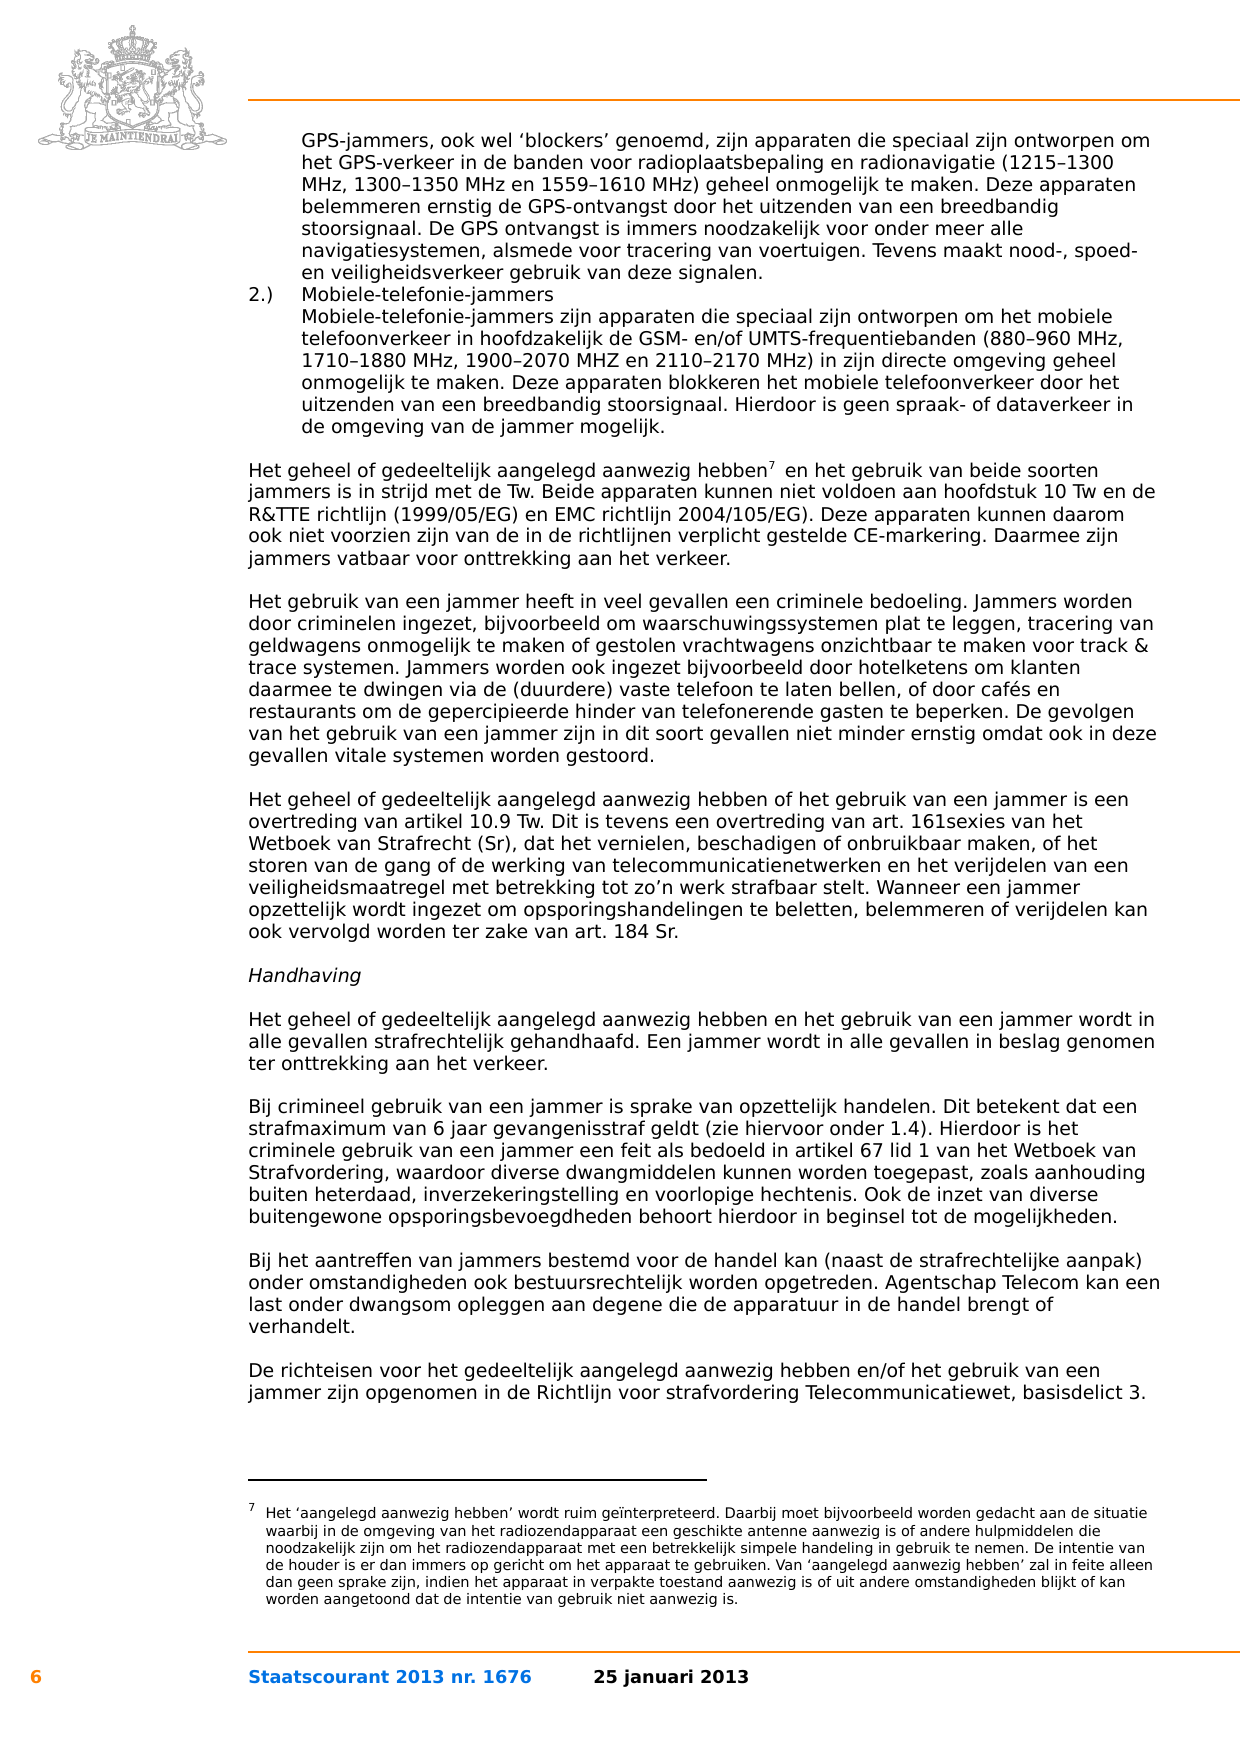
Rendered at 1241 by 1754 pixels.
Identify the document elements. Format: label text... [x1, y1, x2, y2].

text Het geheel of gedeeltelijk aangelegd aanwezig hebben en het gebruik van beide soorten jammers is in strijd met de Tw. Beide apparaten kunnen niet voldoen aan hoofdstuk 10 Tw en de R&TTE richtlijn (1999/05/EG) en EMC richtlijn 2004/105/EG). Deze apparaten kunnen daarom ook niet voorzien zijn van de in de richtlijnen verplicht gestelde CE-markering. Daarmee zijn jammers vatbaar voor onttrekking aan het verkeer. [248, 459, 1163, 569]
picture [38, 25, 227, 150]
text Het geheel of gedeeltelijk aangelegd aanwezig hebben en het gebruik van een jammer wordt in alle gevallen strafrechtelijk gehandhaafd. Een jammer wordt in alle gevallen in beslag genomen ter onttrekking aan het verkeer. [248, 1008, 1163, 1074]
text Het ‘aangelegd aanwezig hebben’ wordt ruim geïnterpreteerd. Daarbij moet bijvoorbeeld worden gedacht aan de situatie waarbij in de omgeving van het radiozendapparaat een geschikte antenne aanwezig is of andere hulpmiddelen die noodzakelijk zijn om het radiozendapparaat met een betrekkelijk simpele handeling in gebruik te nemen. De intentie van de houder is er dan immers op gericht om het apparaat te gebruiken. Van ‘aangelegd aanwezig hebben’ zal in feite alleen dan geen sprake zijn, indien het apparaat in verpakte toestand aanwezig is of uit andere omstandigheden blijkt of kan worden aangetoond dat de intentie van gebruik niet aanwezig is. [248, 1501, 1163, 1608]
text De richteisen voor het gedeeltelijk aangelegd aanwezig hebben en/of het gebruik van een jammer zijn opgenomen in de Richtlijn voor strafvordering Telecommunicatiewet, basisdelict 3. [248, 1360, 1163, 1404]
text Mobiele-telefonie-jammers zijn apparaten die speciaal zijn ontworpen om het mobiele telefoonverkeer in hoofdzakelijk de GSM- en/of UMTS-frequentiebanden (880–960 MHz, 1710–1880 MHz, 1900–2070 MHZ en 2110–2170 MHz) in zijn directe omgeving geheel onmogelijk te maken. Deze apparaten blokkeren het mobiele telefoonverkeer door het uitzenden van een breedbandig stoorsignaal. Hierdoor is geen spraak- of dataverkeer in de omgeving van de jammer mogelijk. [301, 306, 1163, 438]
text 2.) Mobiele-telefonie-jammers [248, 284, 1163, 306]
text Bij het aantreffen van jammers bestemd voor de handel kan (naast de strafrechtelijke aanpak) onder omstandigheden ook bestuursrechtelijk worden opgetreden. Agentschap Telecom kan een last onder dwangsom opleggen aan degene die de apparatuur in de handel brengt of verhandelt. [248, 1250, 1163, 1338]
subtitle Handhaving [248, 965, 1163, 987]
text Het gebruik van een jammer heeft in veel gevallen een criminele bedoeling. Jammers worden door criminelen ingezet, bijvoorbeeld om waarschuwingssystemen plat te leggen, tracering van geldwagens onmogelijk te maken of gestolen vrachtwagens onzichtbaar te maken voor track & trace systemen. Jammers worden ook ingezet bijvoorbeeld door hotelketens om klanten daarmee te dwingen via de (duurdere) vaste telefoon te laten bellen, of door cafés en restaurants om de gepercipieerde hinder van telefonerende gasten te beperken. De gevolgen van het gebruik van een jammer zijn in dit soort gevallen niet minder ernstig omdat ook in deze gevallen vitale systemen worden gestoord. [248, 591, 1163, 767]
text GPS-jammers, ook wel ‘blockers’ genoemd, zijn apparaten die speciaal zijn ontworpen om het GPS-verkeer in de banden voor radioplaatsbepaling en radionavigatie (1215–1300 MHz, 1300–1350 MHz en 1559–1610 MHz) geheel onmogelijk te maken. Deze apparaten belemmeren ernstig de GPS-ontvangst door het uitzenden van een breedbandig stoorsignaal. De GPS ontvangst is immers noodzakelijk voor onder meer alle navigatiesystemen, alsmede voor tracering van voertuigen. Tevens maakt nood-, spoed- en veiligheidsverkeer gebruik van deze signalen. [301, 130, 1163, 284]
text Het geheel of gedeeltelijk aangelegd aanwezig hebben of het gebruik van een jammer is een overtreding van artikel 10.9 Tw. Dit is tevens een overtreding van art. 161sexies van het Wetboek van Strafrecht (Sr), dat het vernielen, beschadigen of onbruikbaar maken, of het storen van de gang of de werking van telecommunicatienetwerken en het verijdelen van een veiligheidsmaatregel met betrekking tot zo’n werk strafbaar stelt. Wanneer een jammer opzettelijk wordt ingezet om opsporingshandelingen te beletten, belemmeren of verijdelen kan ook vervolgd worden ter zake van art. 184 Sr. [248, 789, 1163, 943]
text Bij crimineel gebruik van een jammer is sprake van opzettelijk handelen. Dit betekent dat een strafmaximum van 6 jaar gevangenisstraf geldt (zie hiervoor onder 1.4). Hierdoor is het criminele gebruik van een jammer een feit als bedoeld in artikel 67 lid 1 van het Wetboek van Strafvordering, waardoor diverse dwangmiddelen kunnen worden toegepast, zoals aanhouding buiten heterdaad, inverzekeringstelling en voorlopige hechtenis. Ook de inzet van diverse buitengewone opsporingsbevoegdheden behoort hierdoor in beginsel tot de mogelijkheden. [248, 1096, 1163, 1228]
